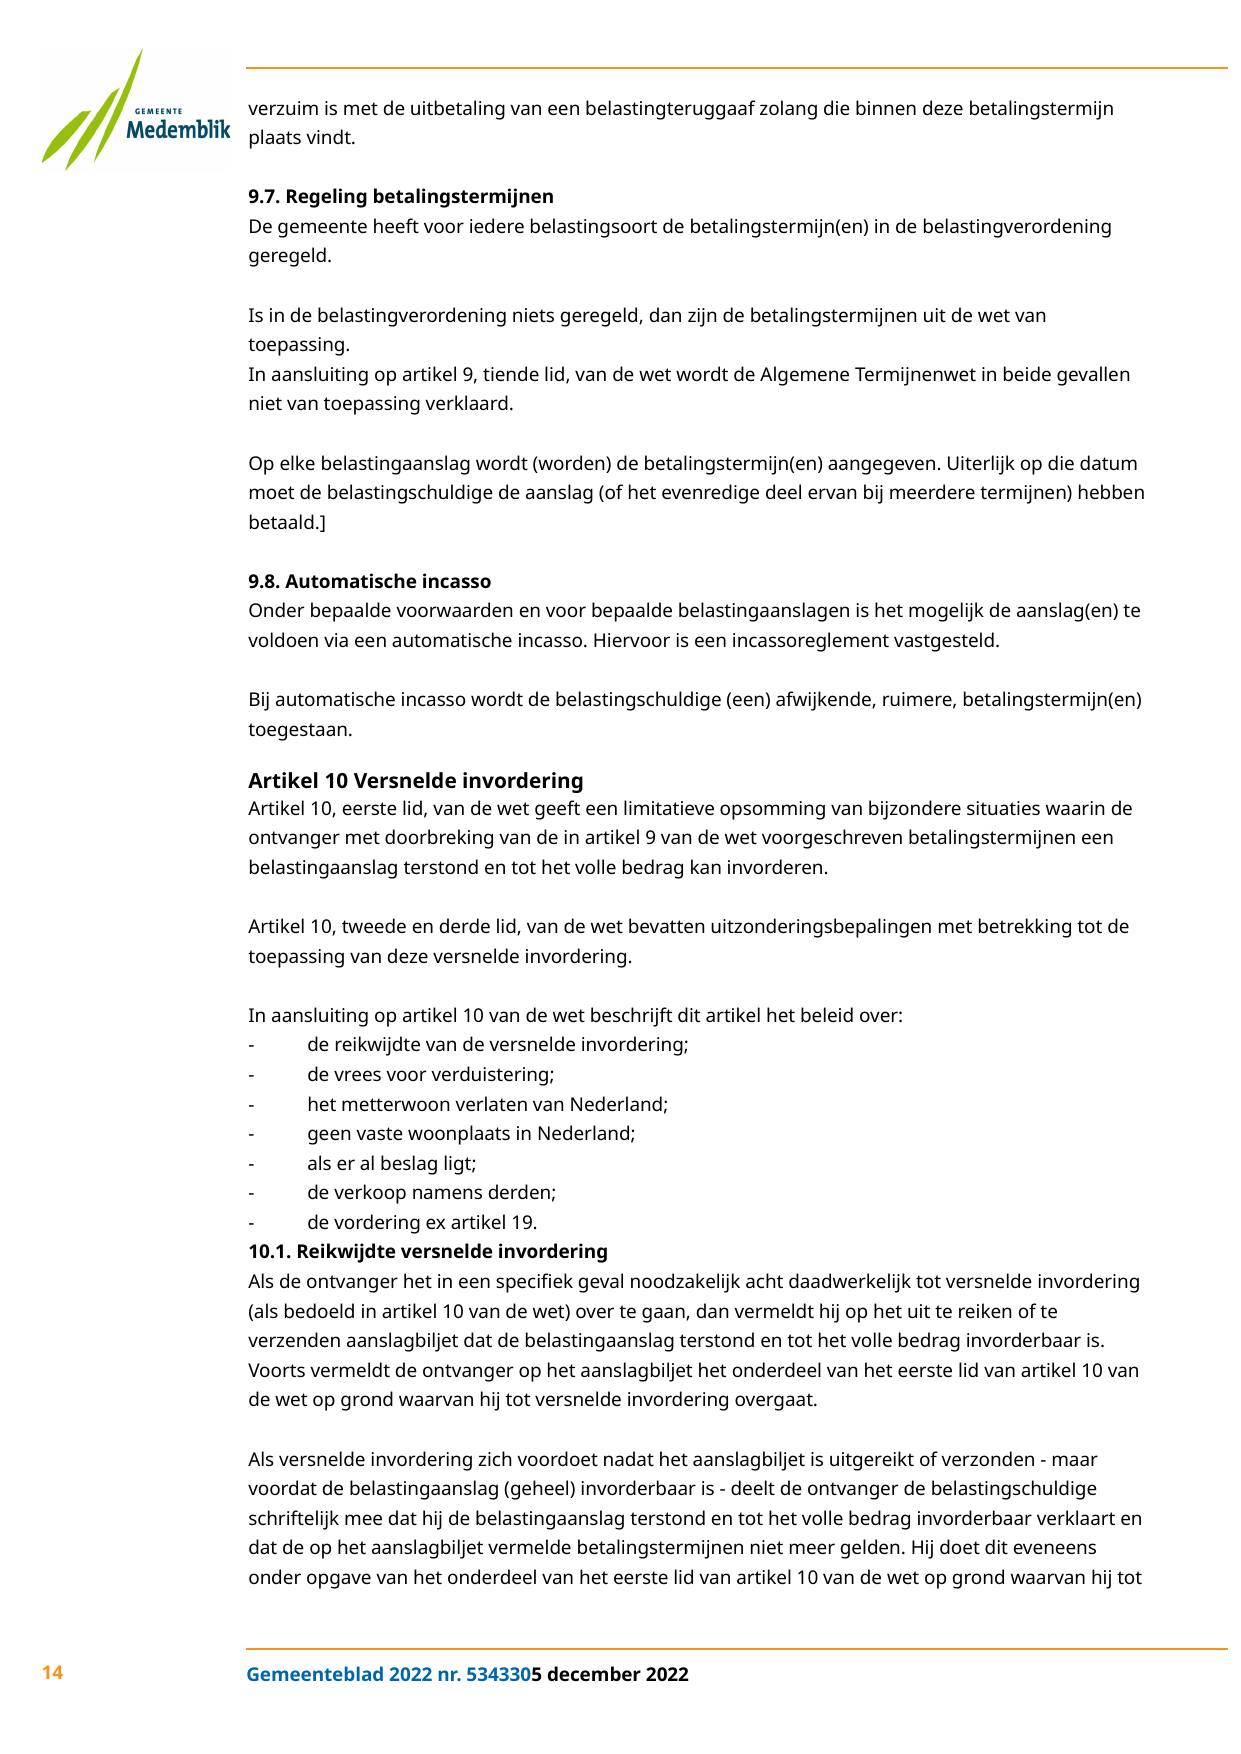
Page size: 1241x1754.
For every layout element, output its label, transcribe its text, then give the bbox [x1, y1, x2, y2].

list de vordering ex artikel 19. [248, 1209, 1152, 1235]
list de verkoop namens derden; [248, 1179, 1152, 1205]
text Artikel 10, eerste lid, van de wet geeft een limitatieve opsomming van bijzondere situaties waarin de ontvanger met doorbreking van de in artikel 9 van de wet voorgeschreven betalingstermijnen een belastingaanslag terstond en tot het volle bedrag kan invorderen. [248, 795, 1152, 880]
text In aansluiting op artikel 10 van de wet beschrijft dit artikel het beleid over: [248, 1002, 1152, 1028]
list het metterwoon verlaten van Nederland; [248, 1091, 1152, 1116]
text Als de ontvanger het in een specifiek geval noodzakelijk acht daadwerkelijk tot versnelde invordering (als bedoeld in artikel 10 van de wet) over te gaan, dan vermeldt hij op het uit te reiken of te verzenden aanslagbiljet dat de belastingaanslag terstond en tot het volle bedrag invorderbaar is. Voorts vermeldt de ontvanger op het aanslagbiljet het onderdeel van het eerste lid van artikel 10 van de wet op grond waarvan hij tot versnelde invordering overgaat. [248, 1268, 1152, 1412]
text 9.8. Automatische incasso [248, 568, 1152, 594]
text 10.1. Reikwijdte versnelde invordering [248, 1239, 1152, 1264]
text 9.7. Regeling betalingstermijnen [248, 183, 1152, 209]
text Onder bepaalde voorwaarden en voor bepaalde belastingaanslagen is het mogelijk de aanslag(en) te voldoen via een automatische incasso. Hiervoor is een incassoreglement vastgesteld. [248, 598, 1152, 653]
list geen vaste woonplaats in Nederland; [248, 1120, 1152, 1146]
list als er al beslag ligt; [248, 1150, 1152, 1176]
list de reikwijdte van de versnelde invordering; [248, 1032, 1152, 1057]
text De gemeente heeft voor iedere belastingsoort de betalingstermijn(en) in de belastingverordening geregeld. [248, 213, 1152, 268]
text Op elke belastingaanslag wordt (worden) de betalingstermijn(en) aangegeven. Uiterlijk op die datum moet de belastingschuldige de aanslag (of het evenredige deel ervan bij meerdere termijnen) hebben betaald.] [248, 450, 1152, 535]
text Is in de belastingverordening niets geregeld, dan zijn de betalingstermijnen uit de wet van toepassing. [248, 302, 1152, 357]
text Als versnelde invordering zich voordoet nadat het aanslagbiljet is uitgereikt of verzonden - maar voordat de belastingaanslag (geheel) invorderbaar is - deelt de ontvanger de belastingschuldige schriftelijk mee dat hij de belastingaanslag terstond en tot het volle bedrag invorderbaar verklaart en dat de op het aanslagbiljet vermelde betalingstermijnen niet meer gelden. Hij doet dit eveneens onder opgave van het onderdeel van het eerste lid van artikel 10 van de wet op grond waarvan hij tot [248, 1446, 1152, 1590]
text In aansluiting op artikel 9, tiende lid, van de wet wordt de Algemene Termijnenwet in beide gevallen niet van toepassing verklaard. [248, 361, 1152, 416]
text verzuim is met de uitbetaling van een belastingteruggaaf zolang die binnen deze betalingstermijn plaats vindt. [248, 95, 1152, 150]
text Artikel 10, tweede en derde lid, van de wet bevatten uitzonderingsbepalingen met betrekking tot de toepassing van deze versnelde invordering. [248, 913, 1152, 968]
text Bij automatische incasso wordt de belastingschuldige (een) afwijkende, ruimere, betalingstermijn(en) toegestaan. [248, 686, 1152, 742]
text Artikel 10 Versnelde invordering [248, 766, 1152, 795]
list de vrees voor verduistering; [248, 1061, 1152, 1087]
picture [41, 47, 231, 172]
